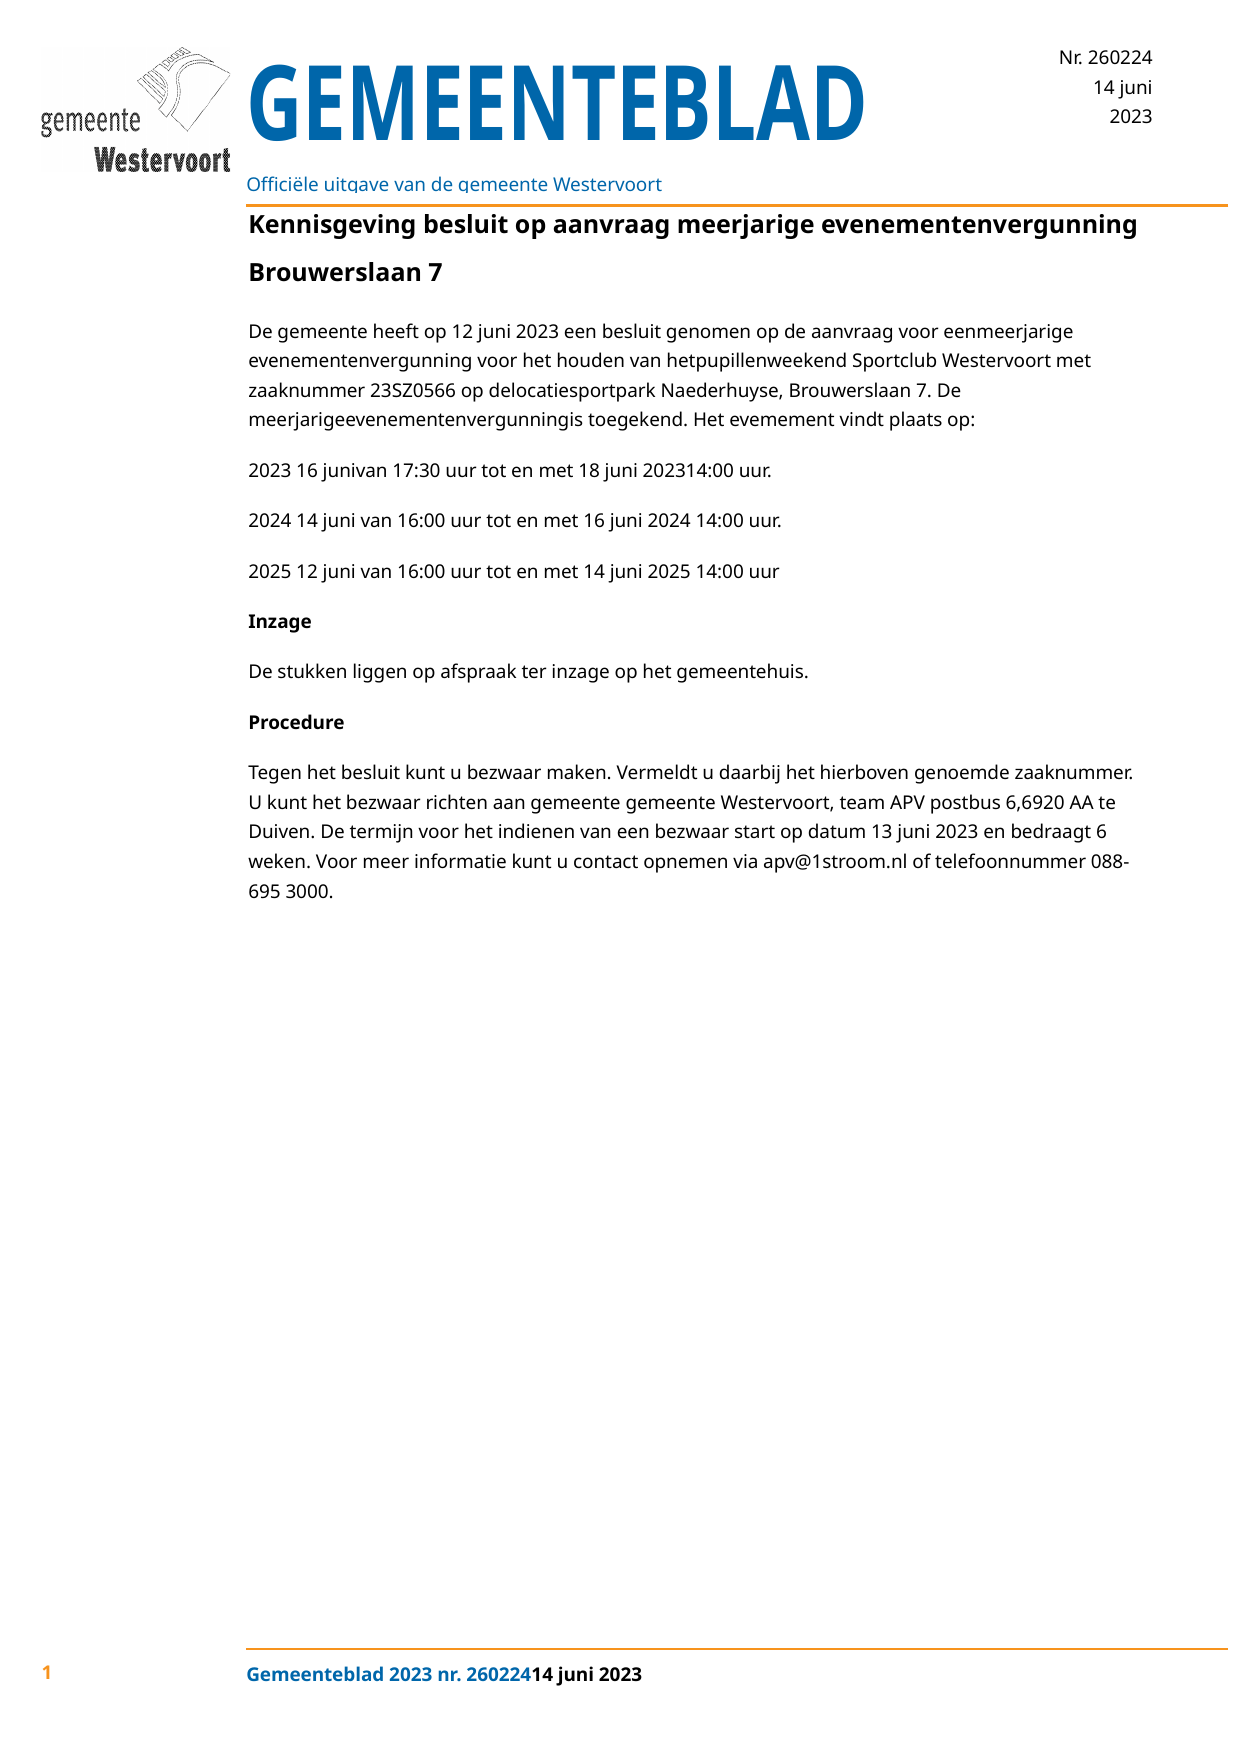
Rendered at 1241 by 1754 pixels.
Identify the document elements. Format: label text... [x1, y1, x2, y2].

picture [41, 47, 231, 172]
text 2025 12 juni van 16:00 uur tot en met 14 juni 2025 14:00 uur [248, 558, 1152, 584]
text 2023 16 junivan 17:30 uur tot en met 18 juni 202314:00 uur. [248, 457, 1152, 483]
text Inzage [248, 608, 1152, 634]
text De stukken liggen op afspraak ter inzage op het gemeentehuis. [248, 659, 1152, 684]
text 2024 14 juni van 16:00 uur tot en met 16 juni 2024 14:00 uur. [248, 507, 1152, 533]
text Kennisgeving besluit op aanvraag meerjarige evenementenvergunning Brouwerslaan 7 [248, 207, 1152, 288]
text De gemeente heeft op 12 juni 2023 een besluit genomen op de aanvraag voor eenmeerjarige evenementenvergunning voor het houden van hetpupillenweekend Sportclub Westervoort met zaaknummer 23SZ0566 op delocatiesportpark Naederhuyse, Brouwerslaan 7. De meerjarigeevenementenvergunningis toegekend. Het evemement vindt plaats op: [248, 318, 1152, 432]
text Tegen het besluit kunt u bezwaar maken. Vermeldt u daarbij het hierboven genoemde zaaknummer. U kunt het bezwaar richten aan gemeente gemeente Westervoort, team APV postbus 6,6920 AA te Duiven. De termijn voor het indienen van een bezwaar start op datum 13 juni 2023 en bedraagt 6 weken. Voor meer informatie kunt u contact opnemen via apv@1stroom.nl of telefoonnummer 088-695 3000. [248, 759, 1152, 904]
text Procedure [248, 709, 1152, 735]
